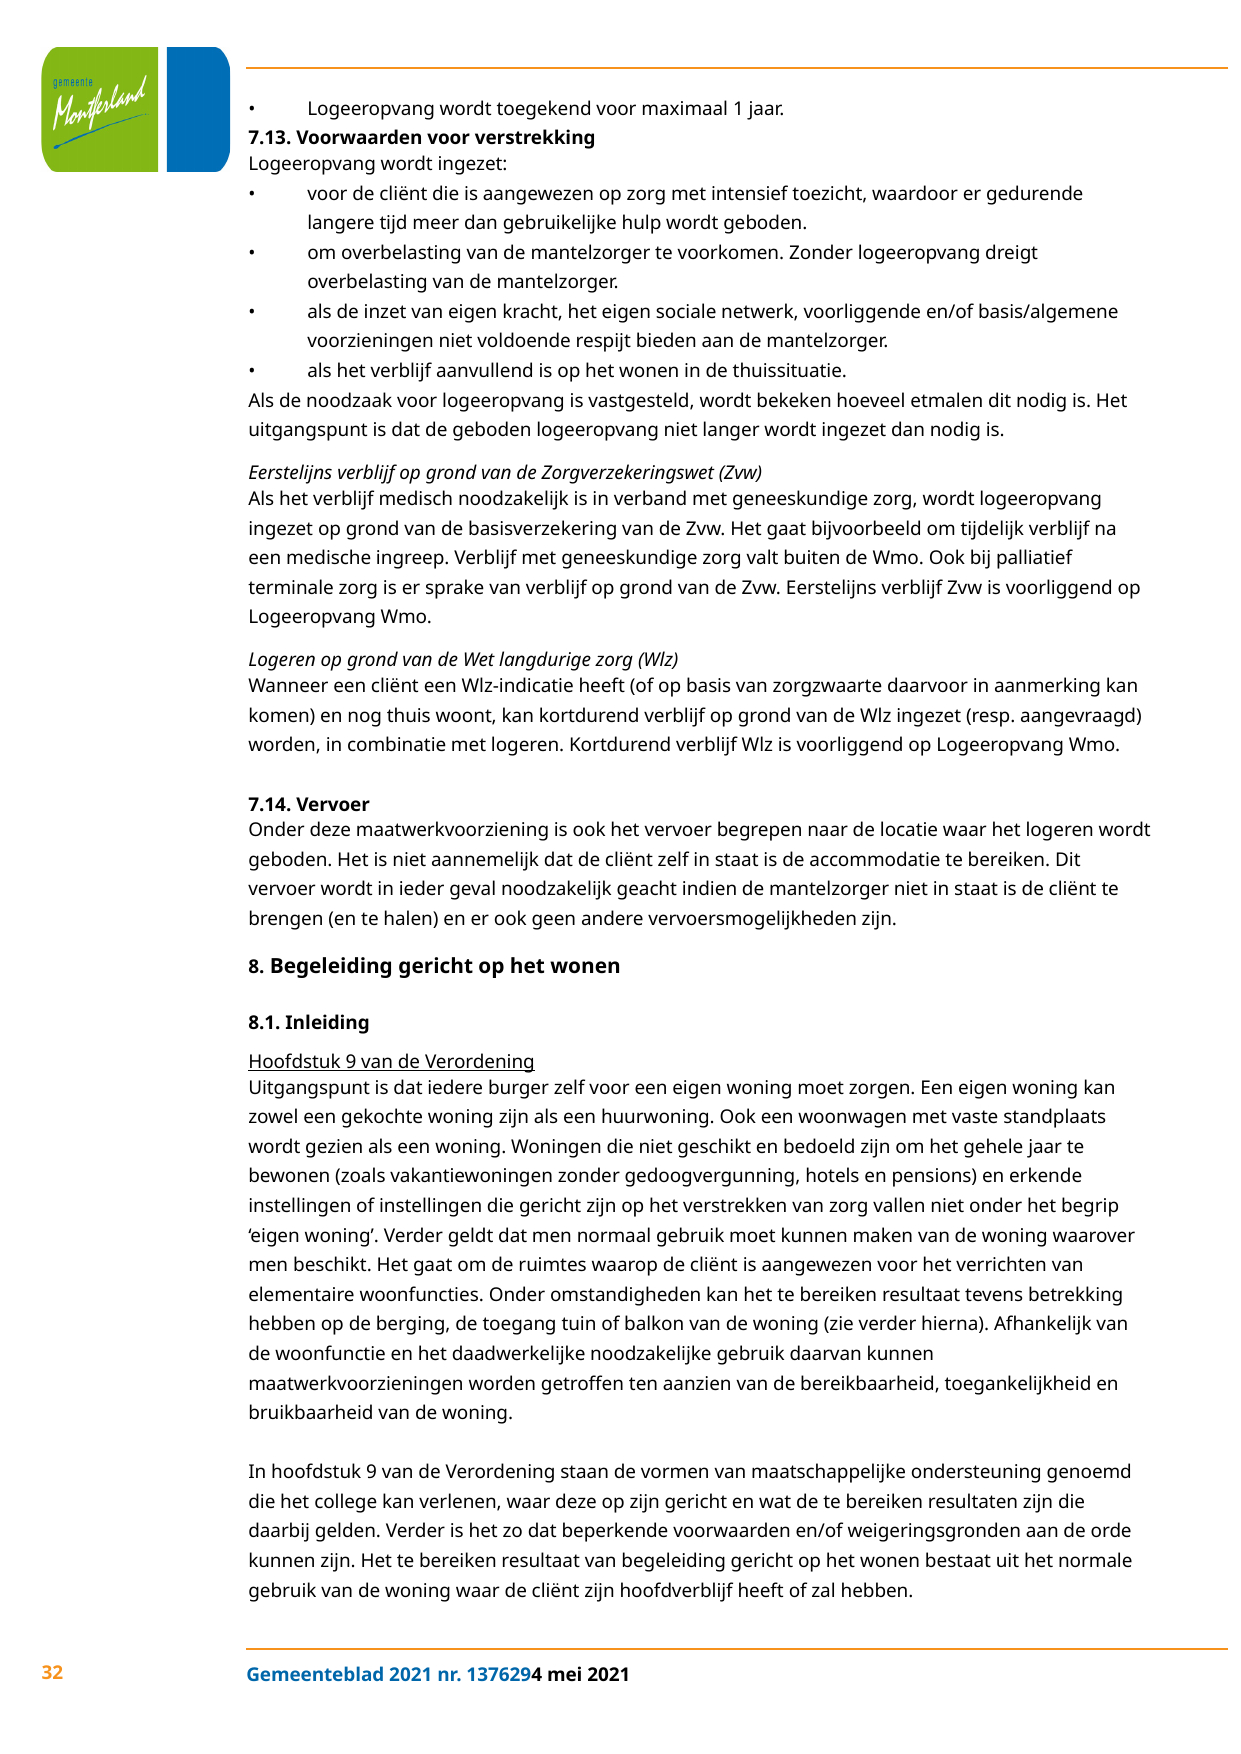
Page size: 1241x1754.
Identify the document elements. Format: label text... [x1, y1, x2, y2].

text Onder deze maatwerkvoorziening is ook het vervoer begrepen naar de locatie waar het logeren wordt geboden. Het is niet aannemelijk dat de cliënt zelf in staat is de accommodatie te bereiken. Dit vervoer wordt in ieder geval noodzakelijk geacht indien de mantelzorger niet in staat is de cliënt te brengen (en te halen) en er ook geen andere vervoersmogelijkheden zijn. [248, 816, 1152, 931]
list als het verblijf aanvullend is op het wonen in de thuissituatie. [248, 357, 1152, 383]
text 8. Begeleiding gericht op het wonen [248, 951, 1152, 979]
list om overbelasting van de mantelzorger te voorkomen. Zonder logeeropvang dreigt overbelasting van de mantelzorger. [248, 239, 1152, 294]
text 7.14. Vervoer [248, 791, 1152, 816]
list als de inzet van eigen kracht, het eigen sociale netwerk, voorliggende en/of basis/algemene voorzieningen niet voldoende respijt bieden aan de mantelzorger. [248, 298, 1152, 353]
text Als het verblijf medisch noodzakelijk is in verband met geneeskundige zorg, wordt logeeropvang ingezet op grond van de basisverzekering van de Zvw. Het gaat bijvoorbeeld om tijdelijk verblijf na een medische ingreep. Verblijf met geneeskundige zorg valt buiten de Wmo. Ook bij palliatief terminale zorg is er sprake van verblijf op grond van de Zvw. Eerstelijns verblijf Zvw is voorliggend op Logeeropvang Wmo. [248, 485, 1152, 629]
text 8.1. Inleiding [248, 1009, 1152, 1034]
text Als de noodzaak voor logeeropvang is vastgesteld, wordt bekeken hoeveel etmalen dit nodig is. Het uitgangspunt is dat de geboden logeeropvang niet langer wordt ingezet dan nodig is. [248, 387, 1152, 442]
text Uitgangspunt is dat iedere burger zelf voor een eigen woning moet zorgen. Een eigen woning kan zowel een gekochte woning zijn als een huurwoning. Ook een woonwagen met vaste standplaats wordt gezien als een woning. Woningen die niet geschikt en bedoeld zijn om het gehele jaar te bewonen (zoals vakantiewoningen zonder gedoogvergunning, hotels en pensions) en erkende instellingen of instellingen die gericht zijn op het verstrekken van zorg vallen niet onder het begrip ‘eigen woning’. Verder geldt dat men normaal gebruik moet kunnen maken van de woning waarover men beschikt. Het gaat om de ruimtes waarop de cliënt is aangewezen voor het verrichten van elementaire woonfuncties. Onder omstandigheden kan het te bereiken resultaat tevens betrekking hebben op de berging, de toegang tuin of balkon van de woning (zie verder hierna). Afhankelijk van de woonfunctie en het daadwerkelijke noodzakelijke gebruik daarvan kunnen maatwerkvoorzieningen worden getroffen ten aanzien van de bereikbaarheid, toegankelijkheid en bruikbaarheid van de woning. [248, 1074, 1152, 1425]
picture [41, 47, 231, 172]
text Hoofdstuk 9 van de Verordening [248, 1048, 1152, 1074]
text 7.13. Voorwaarden voor verstrekking [248, 124, 1152, 150]
text In hoofdstuk 9 van de Verordening staan de vormen van maatschappelijke ondersteuning genoemd die het college kan verlenen, waar deze op zijn gericht en wat de te bereiken resultaten zijn die daarbij gelden. Verder is het zo dat beperkende voorwaarden en/of weigeringsgronden aan de orde kunnen zijn. Het te bereiken resultaat van begeleiding gericht op het wonen bestaat uit het normale gebruik van de woning waar de cliënt zijn hoofdverblijf heeft of zal hebben. [248, 1458, 1152, 1602]
list Logeeropvang wordt toegekend voor maximaal 1 jaar. [248, 95, 1152, 121]
list voor de cliënt die is aangewezen op zorg met intensief toezicht, waardoor er gedurende langere tijd meer dan gebruikelijke hulp wordt geboden. [248, 180, 1152, 235]
text Wanneer een cliënt een Wlz-indicatie heeft (of op basis van zorgzwaarte daarvoor in aanmerking kan komen) en nog thuis woont, kan kortdurend verblijf op grond van de Wlz ingezet (resp. aangevraagd) worden, in combinatie met logeren. Kortdurend verblijf Wlz is voorliggend op Logeeropvang Wmo. [248, 672, 1152, 757]
text Logeren op grond van de Wet langdurige zorg (Wlz) [248, 647, 1152, 672]
text Logeeropvang wordt ingezet: [248, 150, 1152, 176]
text Eerstelijns verblijf op grond van de Zorgverzekeringswet (Zvw) [248, 459, 1152, 485]
